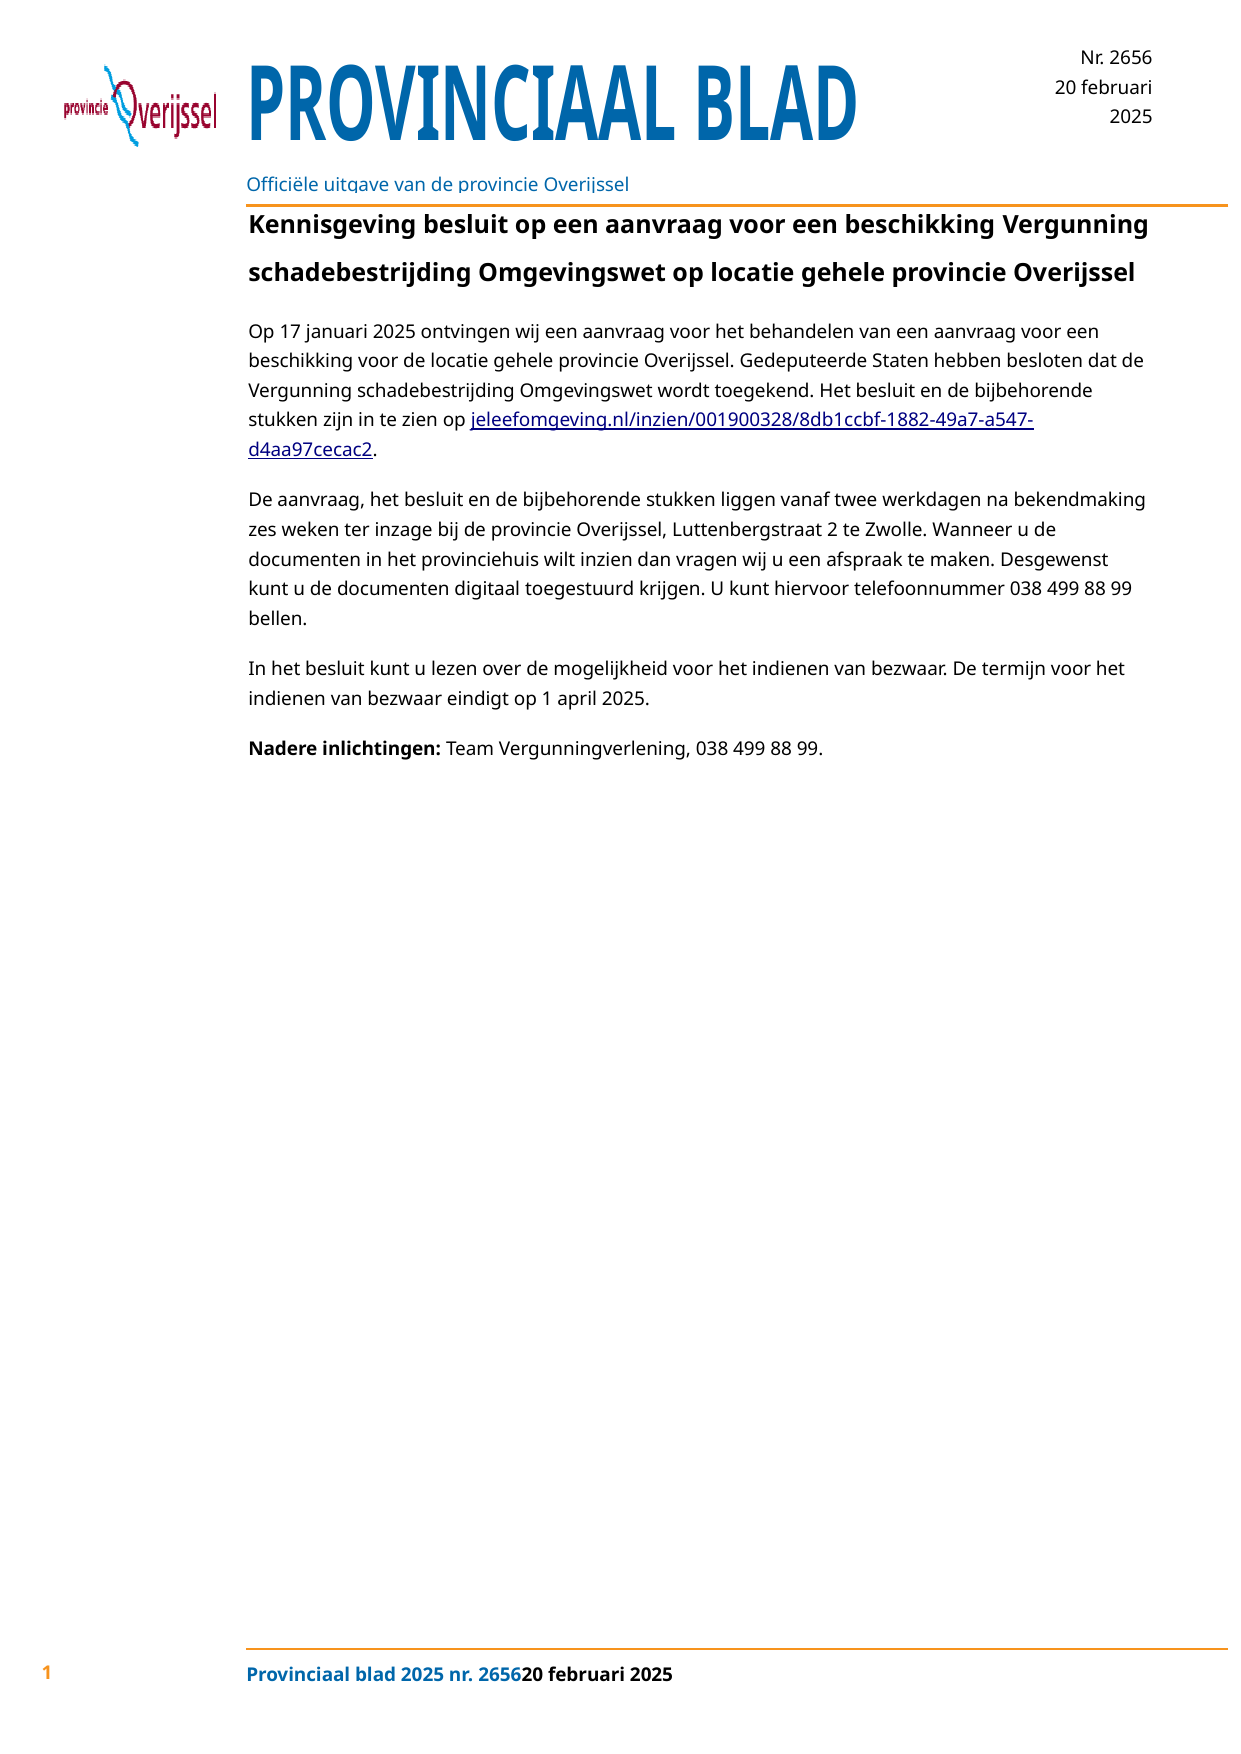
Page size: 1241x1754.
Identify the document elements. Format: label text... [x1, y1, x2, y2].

text De aanvraag, het besluit en de bijbehorende stukken liggen vanaf twee werkdagen na bekendmaking zes weken ter inzage bij de provincie Overijssel, Luttenbergstraat 2 te Zwolle. Wanneer u de documenten in het provinciehuis wilt inzien dan vragen wij u een afspraak te maken. Desgewenst kunt u de documenten digitaal toegestuurd krijgen. U kunt hiervoor telefoonnummer 038 499 88 99 bellen. [248, 487, 1152, 631]
text Nadere inlichtingen: Team Vergunningverlening, 038 499 88 99. [248, 735, 1152, 761]
text Op 17 januari 2025 ontvingen wij een aanvraag voor het behandelen van een aanvraag voor een beschikking voor de locatie gehele provincie Overijssel. Gedeputeerde Staten hebben besloten dat de Vergunning schadebestrijding Omgevingswet wordt toegekend. Het besluit en de bijbehorende stukken zijn in te zien op jeleefomgeving.nl/inzien/001900328/8db1ccbf-1882-49a7-a547-d4aa97cecac2. [248, 318, 1152, 462]
text In het besluit kunt u lezen over de mogelijkheid voor het indienen van bezwaar. De termijn voor het indienen van bezwaar eindigt op 1 april 2025. [248, 655, 1152, 711]
text Kennisgeving besluit op een aanvraag voor een beschikking Vergunning schadebestrijding Omgevingswet op locatie gehele provincie Overijssel [248, 207, 1152, 288]
picture [41, 47, 231, 172]
